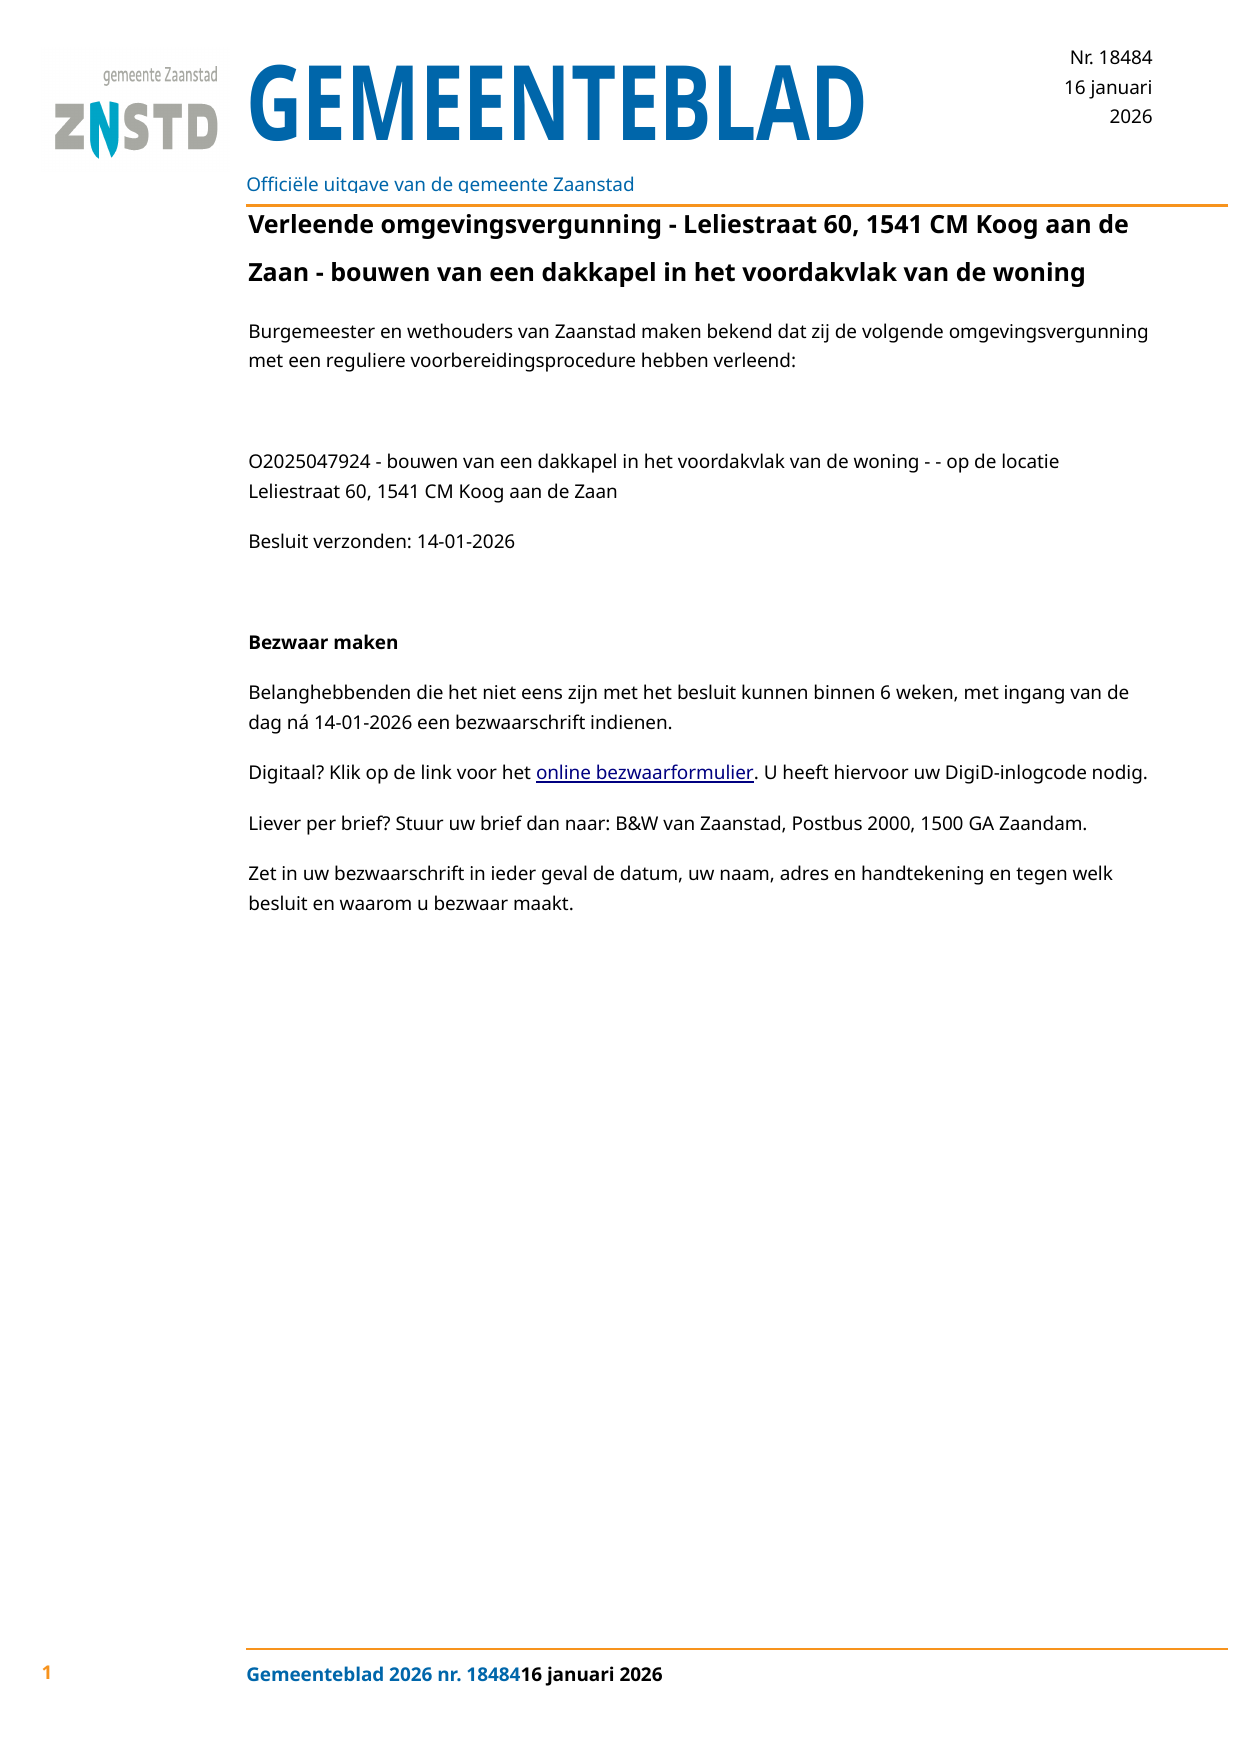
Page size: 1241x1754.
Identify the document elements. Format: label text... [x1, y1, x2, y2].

text Bezwaar maken [248, 629, 1152, 655]
text Digitaal? Klik op de link voor het online bezwaarformulier. U heeft hiervoor uw DigiD-inlogcode nodig. [248, 759, 1152, 785]
text Belanghebbenden die het niet eens zijn met het besluit kunnen binnen 6 weken, met ingang van de dag ná 14-01-2026 een bezwaarschrift indienen. [248, 679, 1152, 735]
text Zet in uw bezwaarschrift in ieder geval de datum, uw naam, adres en handtekening en tegen welk besluit en waarom u bezwaar maakt. [248, 860, 1152, 916]
text Burgemeester en wethouders van Zaanstad maken bekend dat zij de volgende omgevingsvergunning met een reguliere voorbereidingsprocedure hebben verleend: [248, 318, 1152, 373]
text Verleende omgevingsvergunning - Leliestraat 60, 1541 CM Koog aan de Zaan - bouwen van een dakkapel in het voordakvlak van de woning [248, 207, 1152, 288]
text O2025047924 - bouwen van een dakkapel in het voordakvlak van de woning - - op de locatie Leliestraat 60, 1541 CM Koog aan de Zaan [248, 448, 1152, 504]
picture [41, 47, 231, 172]
text Besluit verzonden: 14-01-2026 [248, 528, 1152, 554]
text Liever per brief? Stuur uw brief dan naar: B&W van Zaanstad, Postbus 2000, 1500 GA Zaandam. [248, 810, 1152, 836]
